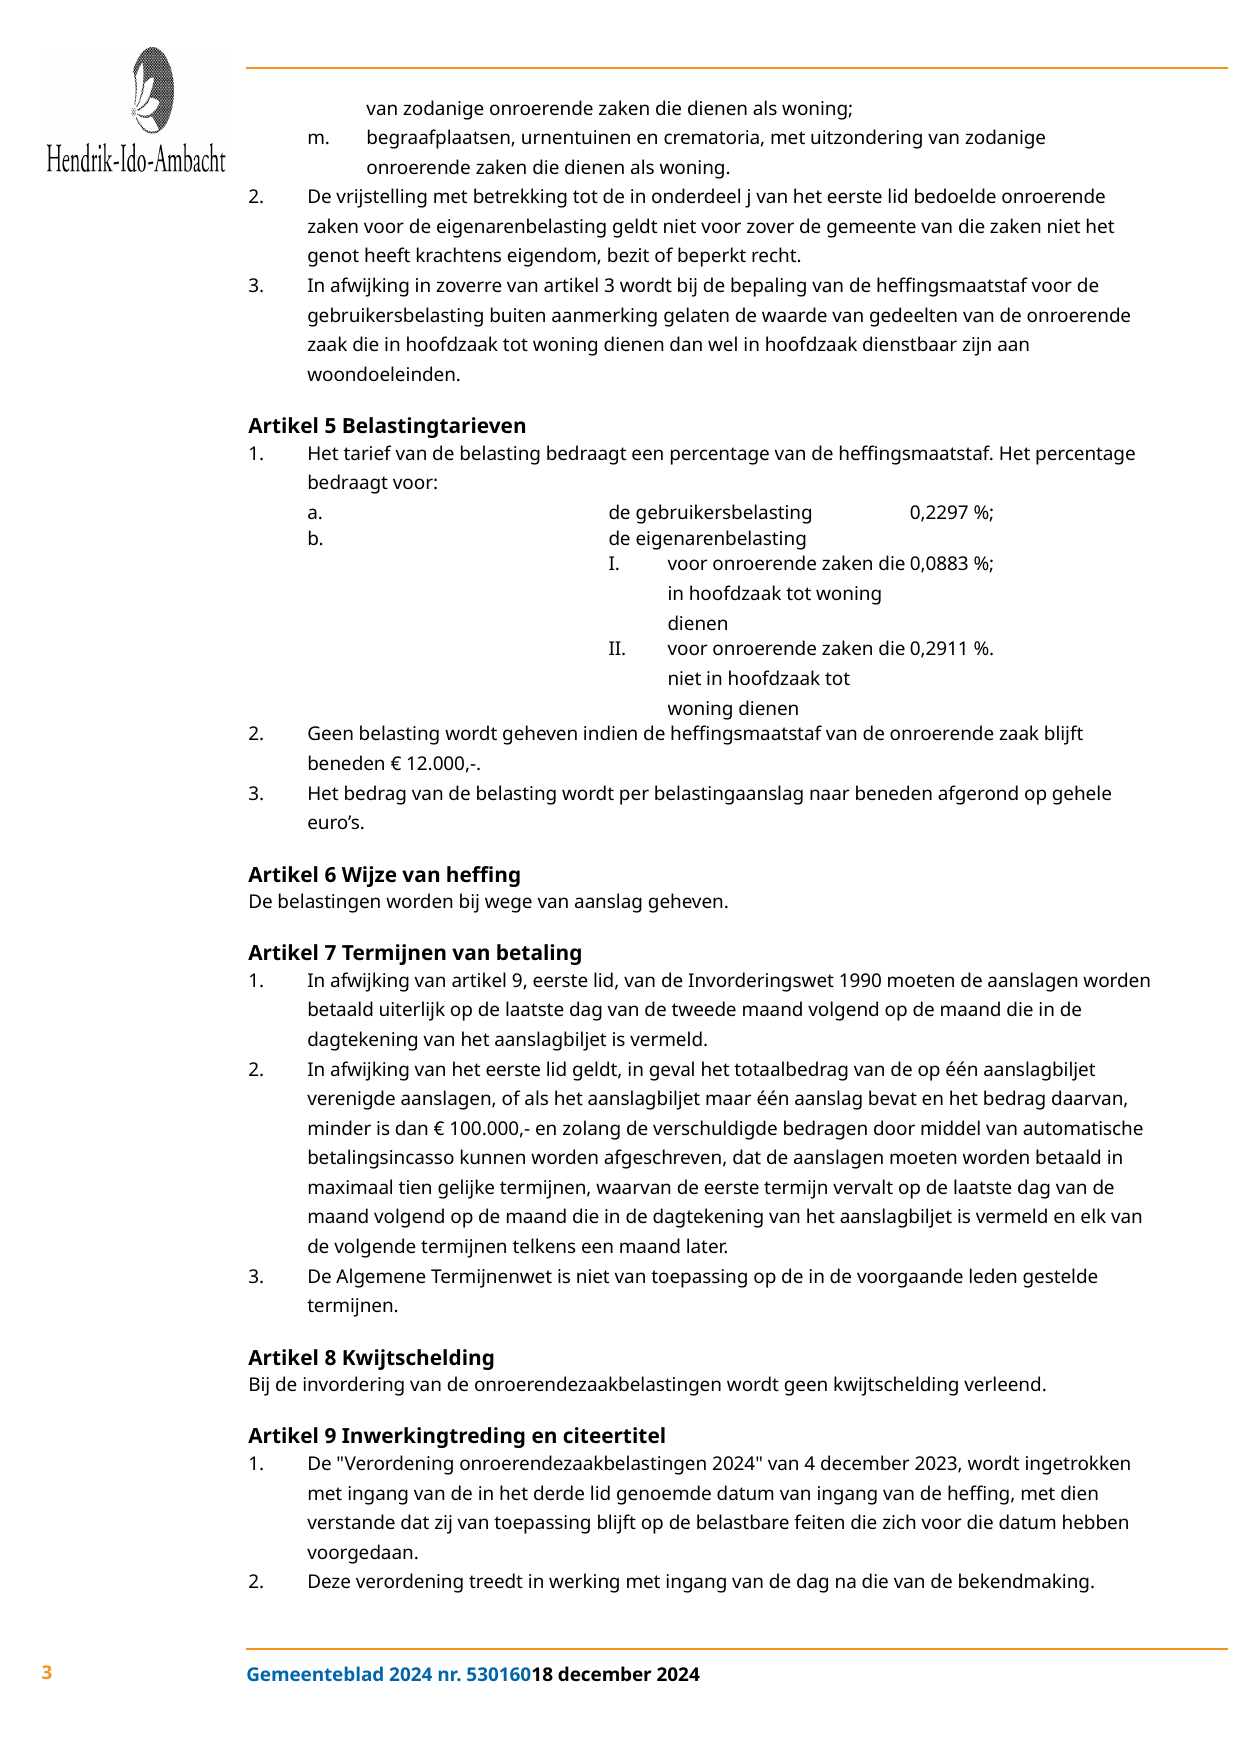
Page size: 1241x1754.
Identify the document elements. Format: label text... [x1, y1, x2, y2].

list van zodanige onroerende zaken die dienen als woning; [307, 95, 1152, 121]
table_header a. [307, 499, 608, 525]
text Artikel 8 Kwijtschelding [248, 1343, 1152, 1371]
table_cell voor onroerende zaken die in hoofdzaak tot woning dienen [608, 551, 909, 636]
picture [41, 47, 231, 172]
text Bij de invordering van de onroerendezaakbelastingen wordt geen kwijtschelding verleend. [248, 1371, 1152, 1397]
list Geen belasting wordt geheven indien de heffingsmaatstaf van de onroerende zaak blijft beneden € 12.000,-. [248, 721, 1152, 776]
table_cell 0,2911 %. [910, 636, 1211, 720]
table_cell de eigenarenbelasting [608, 525, 909, 551]
list De "Verordening onroerendezaakbelastingen 2024" van 4 december 2023, wordt ingetrokken met ingang van de in het derde lid genoemde datum van ingang van de heffing, met dien verstande dat zij van toepassing blijft op de belastbare feiten die zich voor die datum hebben voorgedaan. [248, 1450, 1152, 1564]
list In afwijking van het eerste lid geldt, in geval het totaalbedrag van de op één aanslagbiljet verenigde aanslagen, of als het aanslagbiljet maar één aanslag bevat en het bedrag daarvan, minder is dan € 100.000,- en zolang de verschuldigde bedragen door middel van automatische betalingsincasso kunnen worden afgeschreven, dat de aanslagen moeten worden betaald in maximaal tien gelijke termijnen, waarvan de eerste termijn vervalt op de laatste dag van de maand volgend op de maand die in de dagtekening van het aanslagbiljet is vermeld en elk van de volgende termijnen telkens een maand later. [248, 1056, 1152, 1259]
list Deze verordening treedt in werking met ingang van de dag na die van de bekendmaking. [248, 1568, 1152, 1594]
table_header de gebruikersbelasting [608, 499, 909, 525]
table_cell 0,0883 %; [910, 551, 1211, 636]
list De vrijstelling met betrekking tot de in onderdeel j van het eerste lid bedoelde onroerende zaken voor de eigenarenbelasting geldt niet voor zover de gemeente van die zaken niet het genot heeft krachtens eigendom, bezit of beperkt recht. [248, 183, 1152, 268]
text Artikel 5 Belastingtarieven [248, 411, 1152, 440]
text Artikel 6 Wijze van heffing [248, 860, 1152, 888]
list Het bedrag van de belasting wordt per belastingaanslag naar beneden afgerond op gehele euro’s. [248, 780, 1152, 835]
table_cell [307, 551, 608, 636]
list In afwijking in zoverre van artikel 3 wordt bij de bepaling van de heffingsmaatstaf voor de gebruikersbelasting buiten aanmerking gelaten de waarde van gedeelten van de onroerende zaak die in hoofdzaak tot woning dienen dan wel in hoofdzaak dienstbaar zijn aan woondoeleinden. [248, 272, 1152, 387]
list Het tarief van de belasting bedraagt een percentage van de heffingsmaatstaf. Het percentage bedraagt voor: [248, 440, 1152, 495]
table_cell [307, 636, 608, 720]
table_header 0,2297 %; [910, 499, 1211, 525]
list begraafplaatsen, urnentuinen en crematoria, met uitzondering van zodanige onroerende zaken die dienen als woning. [307, 124, 1152, 180]
table_cell b. [307, 525, 608, 551]
text Artikel 7 Termijnen van betaling [248, 938, 1152, 967]
text Artikel 9 Inwerkingtreding en citeertitel [248, 1422, 1152, 1450]
list In afwijking van artikel 9, eerste lid, van de Invorderingswet 1990 moeten de aanslagen worden betaald uiterlijk op de laatste dag van de tweede maand volgend op de maand die in de dagtekening van het aanslagbiljet is vermeld. [248, 967, 1152, 1052]
table_cell [910, 525, 1211, 551]
list De Algemene Termijnenwet is niet van toepassing op de in de voorgaande leden gestelde termijnen. [248, 1263, 1152, 1318]
text De belastingen worden bij wege van aanslag geheven. [248, 888, 1152, 914]
table_cell voor onroerende zaken die niet in hoofdzaak tot woning dienen [608, 636, 909, 720]
